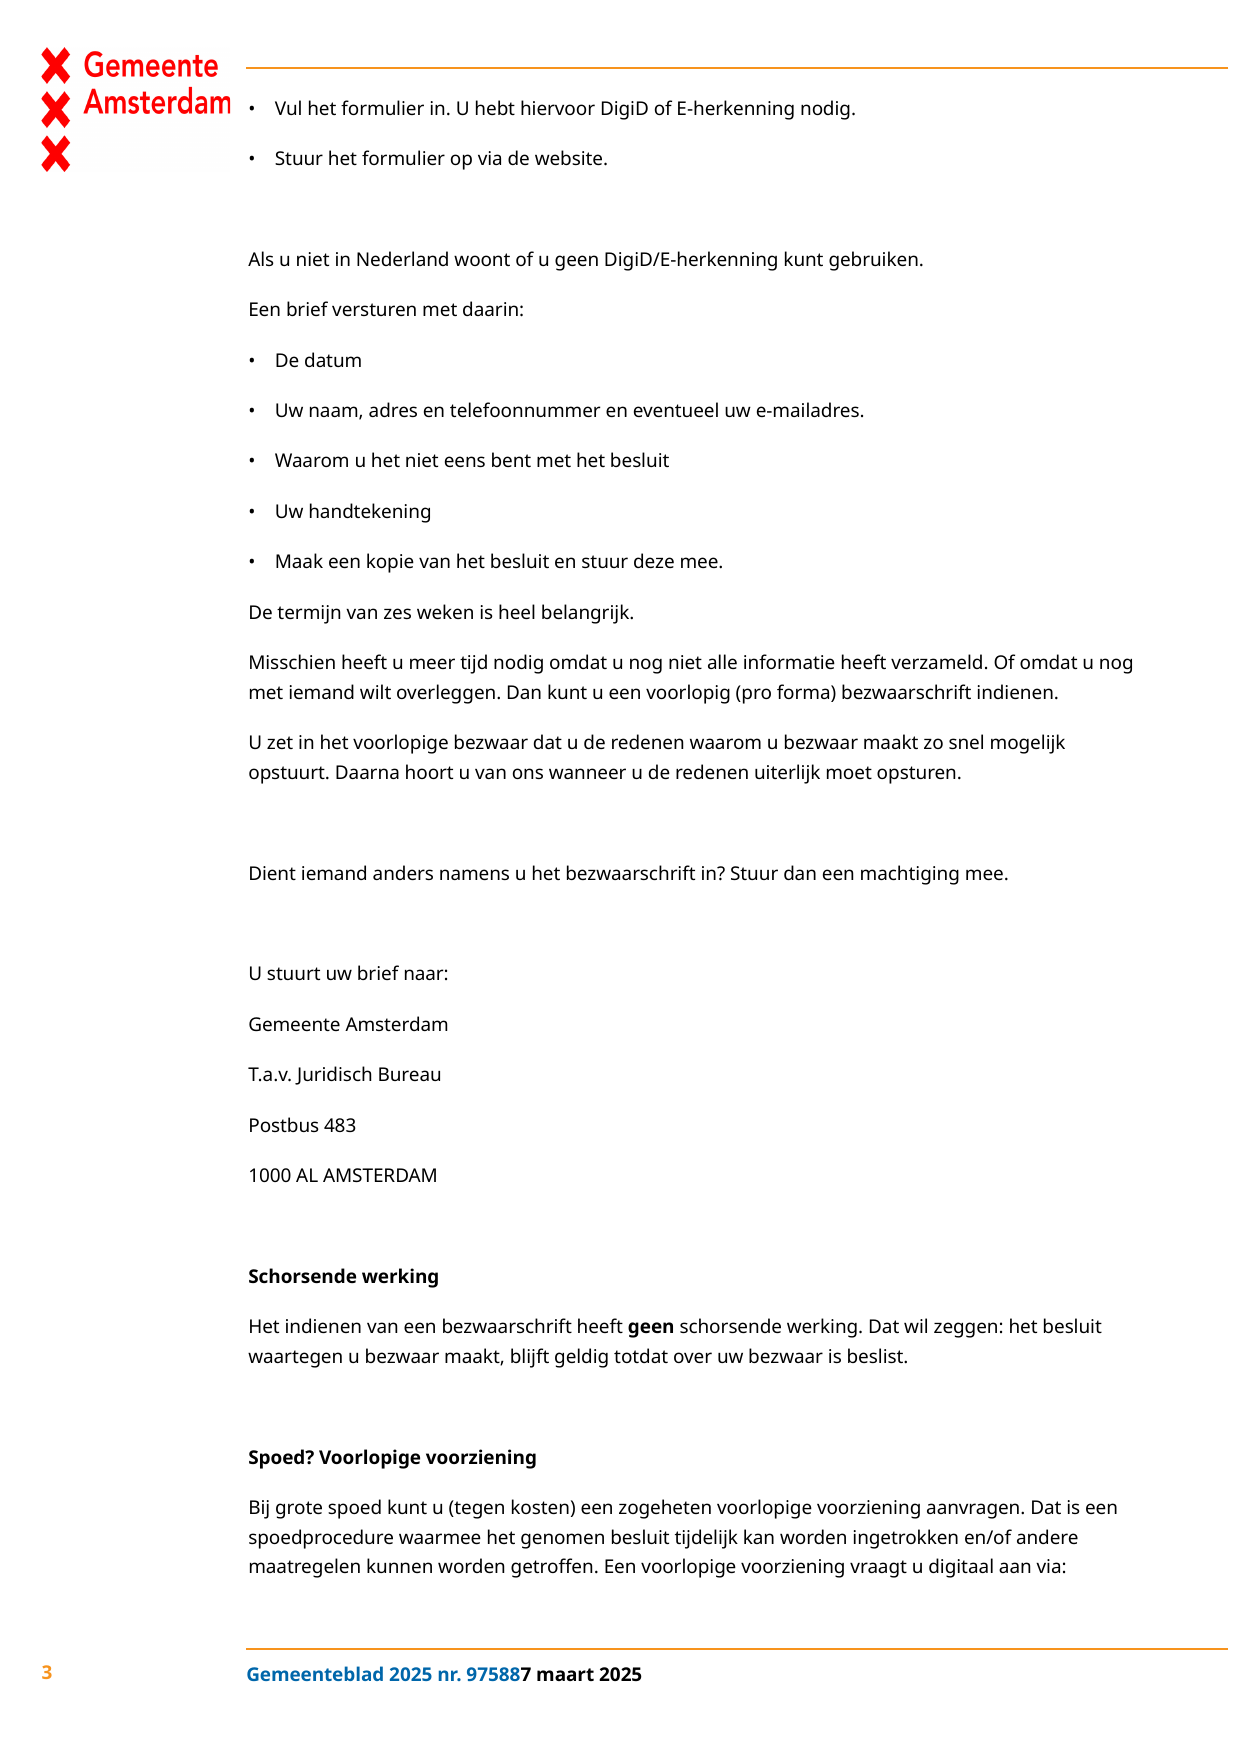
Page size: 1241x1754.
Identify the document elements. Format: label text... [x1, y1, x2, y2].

text T.a.v. Juridisch Bureau [248, 1061, 1152, 1087]
text Dient iemand anders namens u het bezwaarschrift in? Stuur dan een machtiging mee. [248, 860, 1152, 886]
picture [41, 47, 231, 172]
text • Stuur het formulier op via de website. [248, 145, 1152, 171]
text Spoed? Voorlopige voorziening [248, 1444, 1152, 1470]
text Bij grote spoed kunt u (tegen kosten) een zogeheten voorlopige voorziening aanvragen. Dat is een spoedprocedure waarmee het genomen besluit tijdelijk kan worden ingetrokken en/of andere maatregelen kunnen worden getroffen. Een voorlopige voorziening vraagt u digitaal aan via: [248, 1494, 1152, 1579]
text De termijn van zes weken is heel belangrijk. [248, 599, 1152, 625]
text Het indienen van een bezwaarschrift heeft geen schorsende werking. Dat wil zeggen: het besluit waartegen u bezwaar maakt, blijft geldig totdat over uw bezwaar is beslist. [248, 1313, 1152, 1369]
text • Uw naam, adres en telefoonnummer en eventueel uw e-mailadres. [248, 397, 1152, 423]
text Als u niet in Nederland woont of u geen DigiD/E-herkenning kunt gebruiken. [248, 246, 1152, 272]
text Misschien heeft u meer tijd nodig omdat u nog niet alle informatie heeft verzameld. Of omdat u nog met iemand wilt overleggen. Dan kunt u een voorlopig (pro forma) bezwaarschrift indienen. [248, 649, 1152, 705]
text • Vul het formulier in. U hebt hiervoor DigiD of E-herkenning nodig. [248, 95, 1152, 121]
text • De datum [248, 347, 1152, 373]
text U stuurt uw brief naar: [248, 961, 1152, 986]
text • Waarom u het niet eens bent met het besluit [248, 448, 1152, 473]
text Gemeente Amsterdam [248, 1011, 1152, 1037]
text Schorsende werking [248, 1263, 1152, 1289]
text • Uw handtekening [248, 498, 1152, 524]
text 1000 AL AMSTERDAM [248, 1162, 1152, 1188]
text U zet in het voorlopige bezwaar dat u de redenen waarom u bezwaar maakt zo snel mogelijk opstuurt. Daarna hoort u van ons wanneer u de redenen uiterlijk moet opsturen. [248, 729, 1152, 785]
text Postbus 483 [248, 1112, 1152, 1138]
text • Maak een kopie van het besluit en stuur deze mee. [248, 548, 1152, 574]
text Een brief versturen met daarin: [248, 296, 1152, 322]
